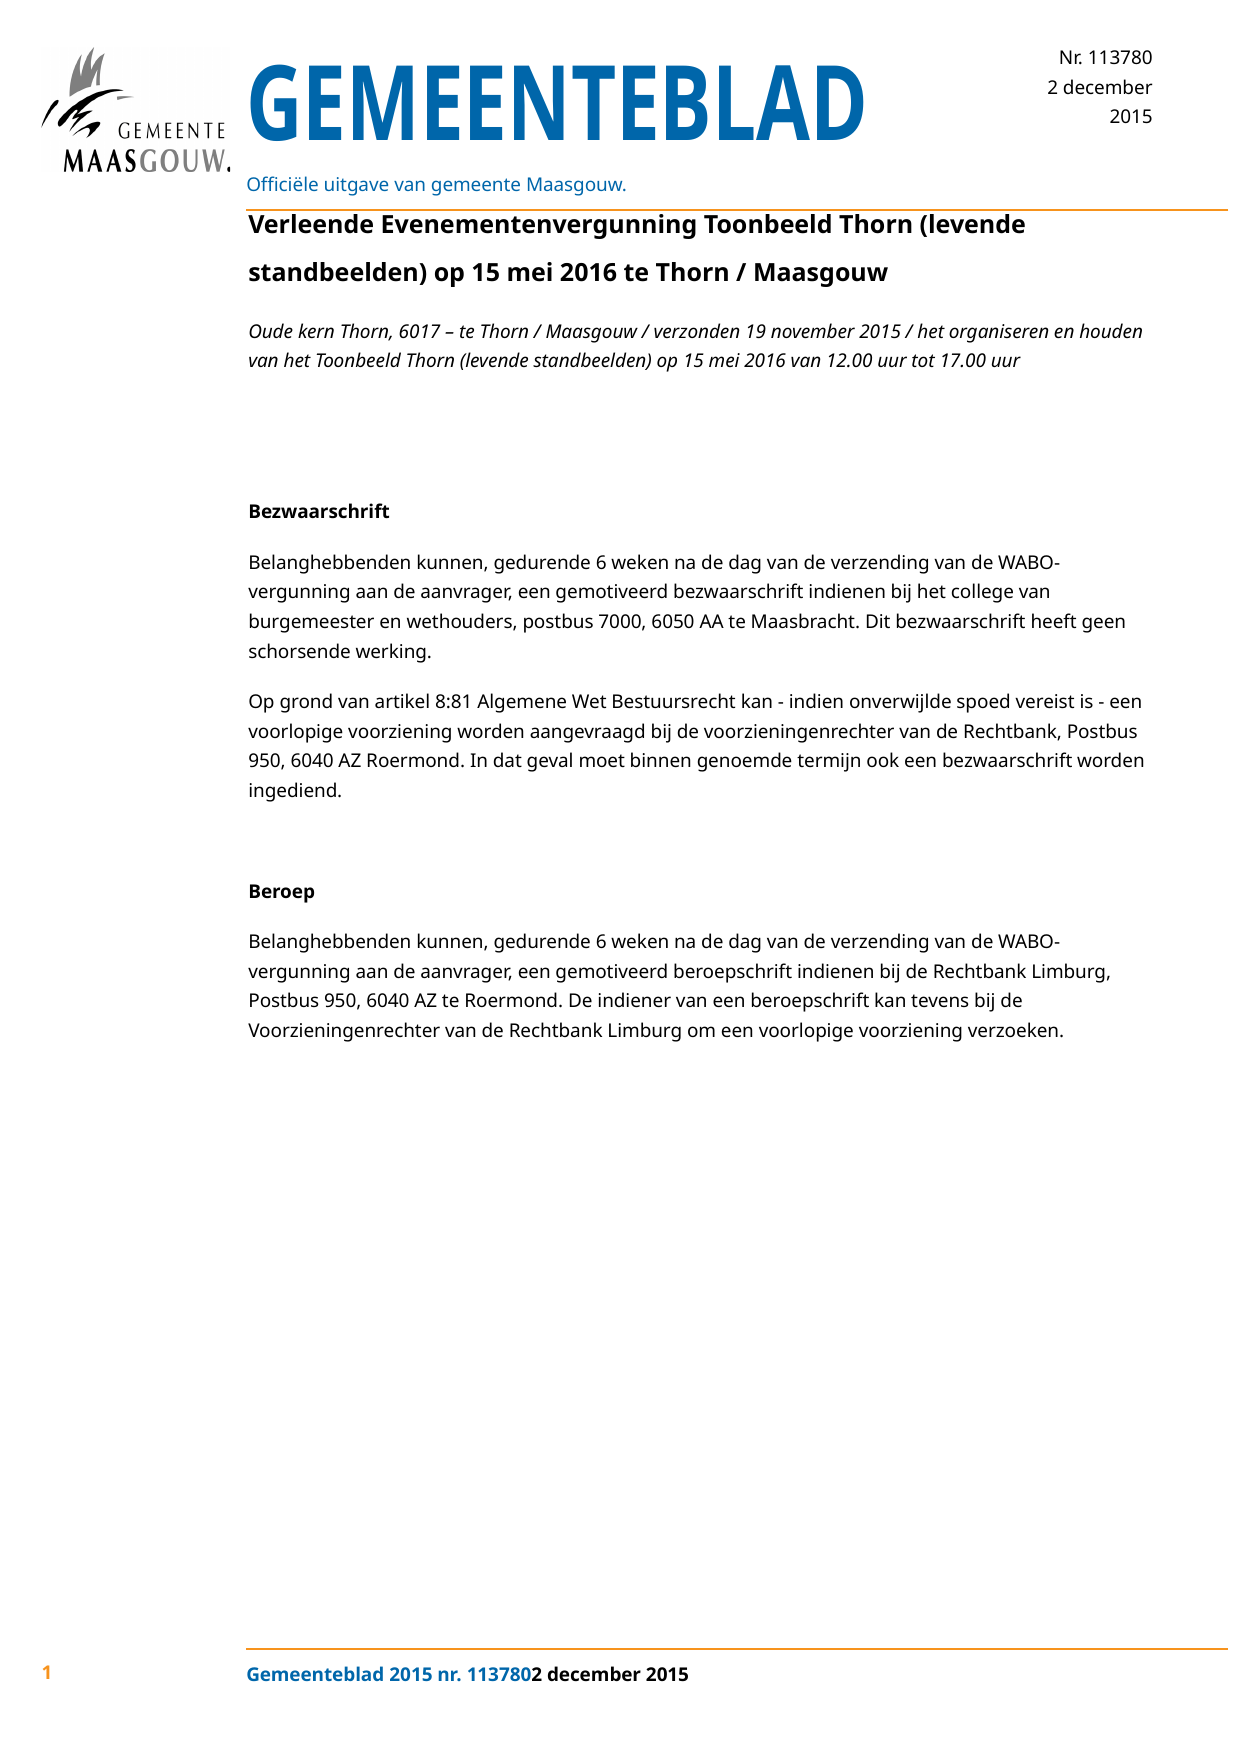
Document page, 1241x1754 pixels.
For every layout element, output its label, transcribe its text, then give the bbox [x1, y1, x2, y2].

picture [41, 47, 231, 172]
text Oude kern Thorn, 6017 – te Thorn / Maasgouw / verzonden 19 november 2015 / het organiseren en houden van het Toonbeeld Thorn (levende standbeelden) op 15 mei 2016 van 12.00 uur tot 17.00 uur [248, 318, 1152, 373]
text Op grond van artikel 8:81 Algemene Wet Bestuursrecht kan - indien onverwijlde spoed vereist is - een voorlopige voorziening worden aangevraagd bij de voorzieningenrechter van de Rechtbank, Postbus 950, 6040 AZ Roermond. In dat geval moet binnen genoemde termijn ook een bezwaarschrift worden ingediend. [248, 688, 1152, 803]
text Verleende Evenementenvergunning Toonbeeld Thorn (levende standbeelden) op 15 mei 2016 te Thorn / Maasgouw [248, 211, 1152, 288]
text Beroep [248, 878, 1152, 904]
text Belanghebbenden kunnen, gedurende 6 weken na de dag van de verzending van de WABO-vergunning aan de aanvrager, een gemotiveerd bezwaarschrift indienen bij het college van burgemeester en wethouders, postbus 7000, 6050 AA te Maasbracht. Dit bezwaarschrift heeft geen schorsende werking. [248, 549, 1152, 664]
text Bezwaarschrift [248, 499, 1152, 524]
text Belanghebbenden kunnen, gedurende 6 weken na de dag van de verzending van de WABO-vergunning aan de aanvrager, een gemotiveerd beroepschrift indienen bij de Rechtbank Limburg, Postbus 950, 6040 AZ te Roermond. De indiener van een beroepschrift kan tevens bij de Voorzieningenrechter van de Rechtbank Limburg om een voorlopige voorziening verzoeken. [248, 928, 1152, 1043]
